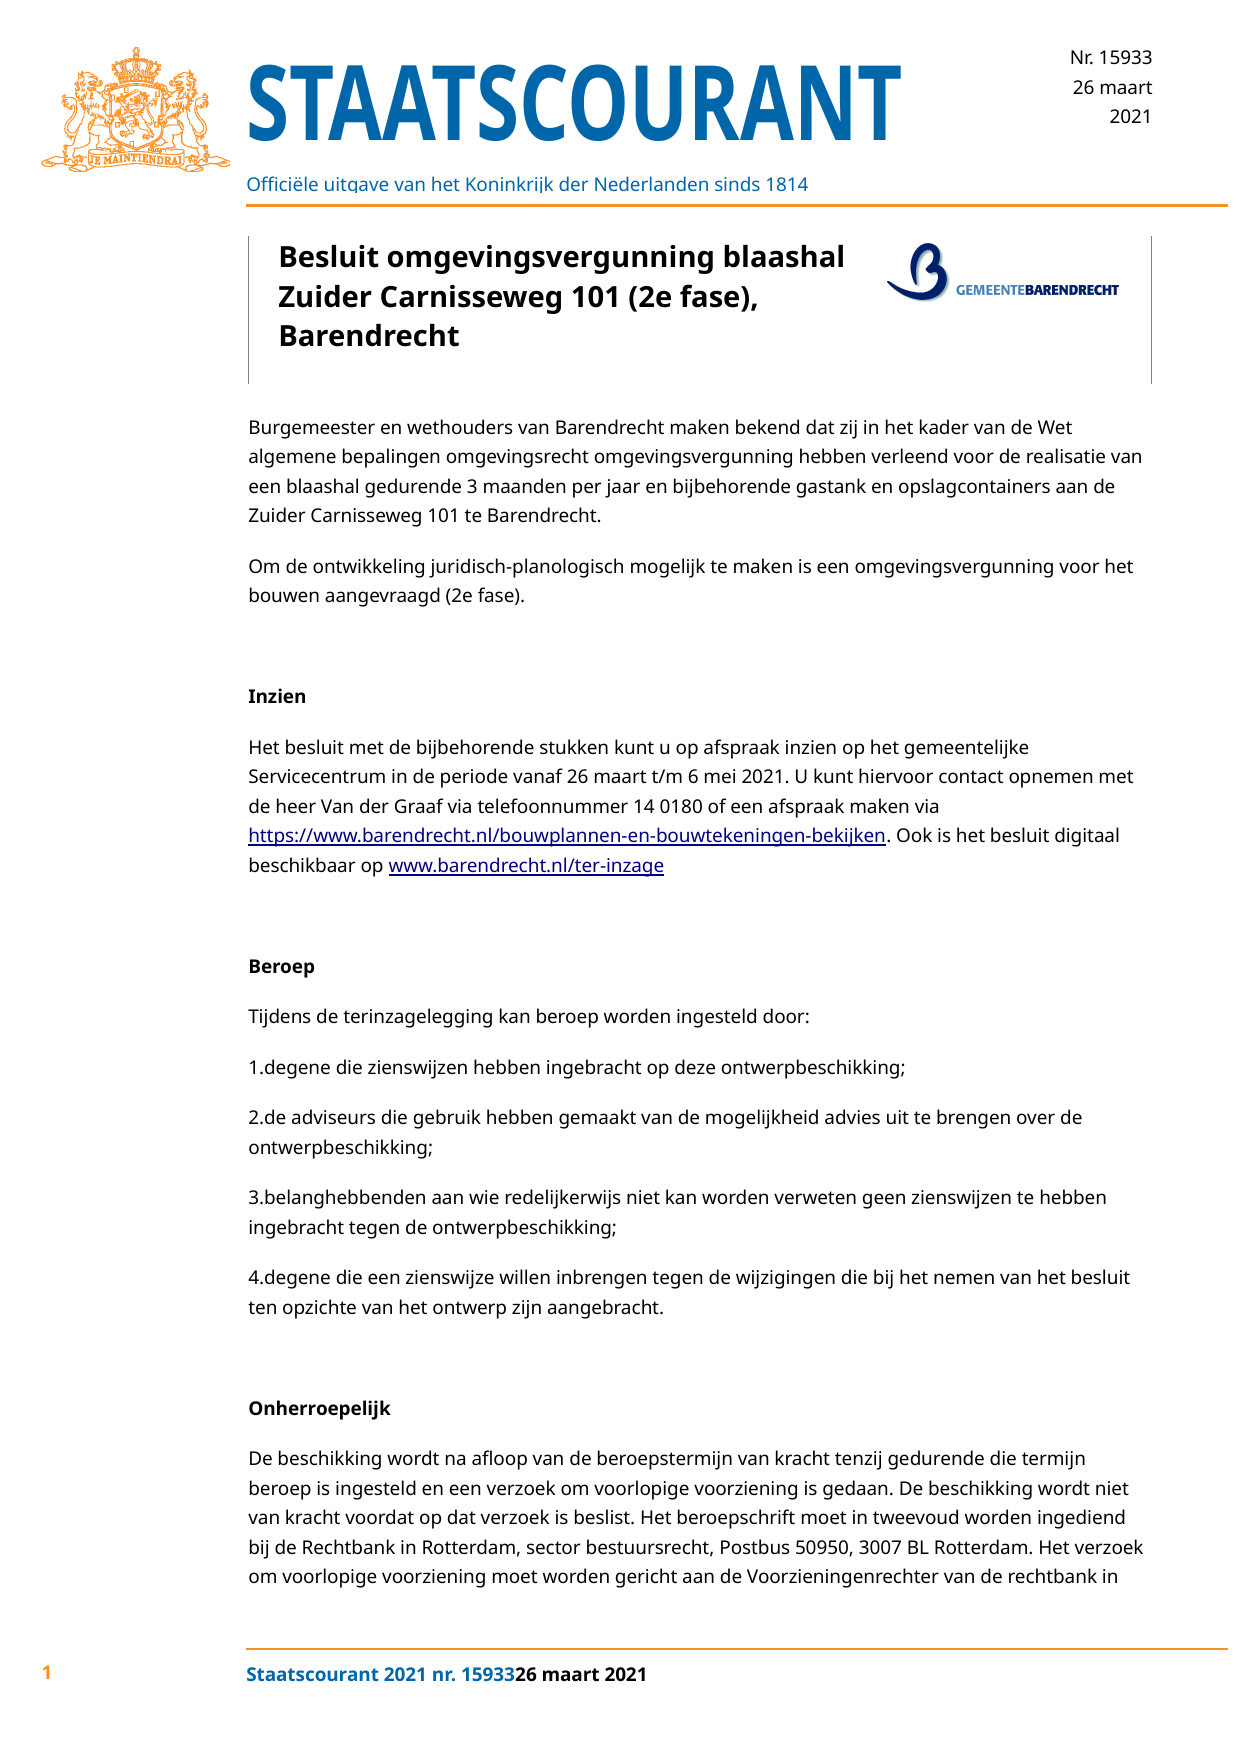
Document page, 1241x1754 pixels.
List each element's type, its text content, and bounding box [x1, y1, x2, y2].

text 1.degene die zienswijzen hebben ingebracht op deze ontwerpbeschikking; [248, 1054, 1152, 1080]
text Onherroepelijk [248, 1395, 1152, 1421]
text Het besluit met de bijbehorende stukken kunt u op afspraak inzien op het gemeentelijke Servicecentrum in de periode vanaf 26 maart t/m 6 mei 2021. U kunt hiervoor contact opnemen met de heer Van der Graaf via telefoonnummer 14 0180 of een afspraak maken via https://www.barendrecht.nl/bouwplannen-en-bouwtekeningen-bekijken. Ook is het besluit digitaal beschikbaar op www.barendrecht.nl/ter-inzage [248, 734, 1152, 878]
text De beschikking wordt na afloop van de beroepstermijn van kracht tenzij gedurende die termijn beroep is ingesteld en een verzoek om voorlopige voorziening is gedaan. De beschikking wordt niet van kracht voordat op dat verzoek is beslist. Het beroepschrift moet in tweevoud worden ingediend bij de Rechtbank in Rotterdam, sector bestuursrecht, Postbus 50950, 3007 BL Rotterdam. Het verzoek om voorlopige voorziening moet worden gericht aan de Voorzieningenrechter van de rechtbank in [248, 1445, 1152, 1589]
table_header [850, 236, 1151, 384]
text Tijdens de terinzagelegging kan beroep worden ingesteld door: [248, 1003, 1152, 1029]
text 4.degene die een zienswijze willen inbrengen tegen de wijzigingen die bij het nemen van het besluit ten opzichte van het ontwerp zijn aangebracht. [248, 1264, 1152, 1320]
picture [41, 47, 231, 172]
text Inzien [248, 683, 1152, 709]
picture [882, 236, 1119, 312]
text 3.belanghebbenden aan wie redelijkerwijs niet kan worden verweten geen zienswijzen te hebben ingebracht tegen de ontwerpbeschikking; [248, 1184, 1152, 1240]
text Burgemeester en wethouders van Barendrecht maken bekend dat zij in het kader van de Wet algemene bepalingen omgevingsrecht omgevingsvergunning hebben verleend voor de realisatie van een blaashal gedurende 3 maanden per jaar en bijbehorende gastank en opslagcontainers aan de Zuider Carnisseweg 101 te Barendrecht. [248, 414, 1152, 528]
text Beroep [248, 953, 1152, 979]
table_header Besluit omgevingsvergunning blaashal Zuider Carnisseweg 101 (2e fase), Barendrecht [249, 236, 850, 384]
text 2.de adviseurs die gebruik hebben gemaakt van de mogelijkheid advies uit te brengen over de ontwerpbeschikking; [248, 1104, 1152, 1160]
text Om de ontwikkeling juridisch-planologisch mogelijk te maken is een omgevingsvergunning voor het bouwen aangevraagd (2e fase). [248, 553, 1152, 608]
